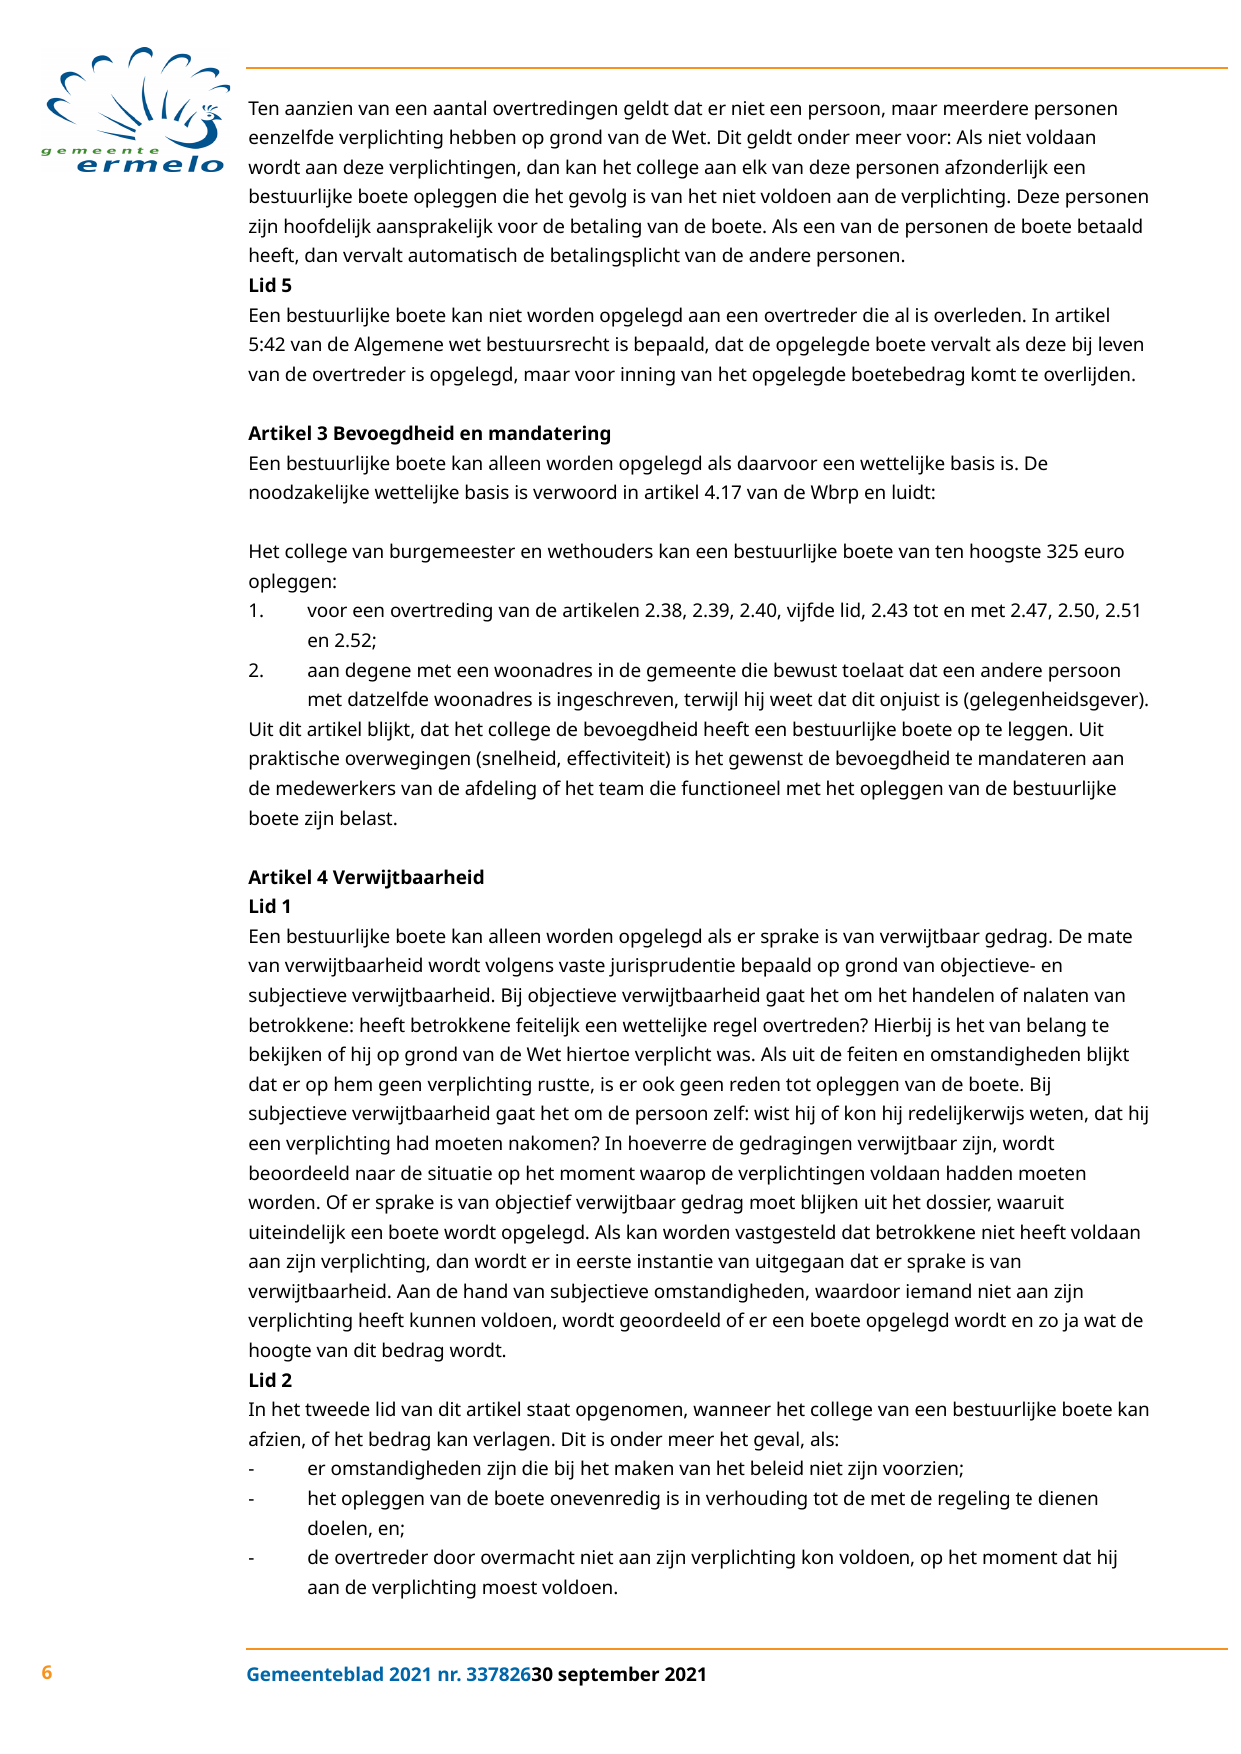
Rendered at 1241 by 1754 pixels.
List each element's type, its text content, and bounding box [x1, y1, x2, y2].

list er omstandigheden zijn die bij het maken van het beleid niet zijn voorzien; [248, 1456, 1152, 1481]
text Een bestuurlijke boete kan niet worden opgelegd aan een overtreder die al is overleden. In artikel 5:42 van de Algemene wet bestuursrecht is bepaald, dat de opgelegde boete vervalt als deze bij leven van de overtreder is opgelegd, maar voor inning van het opgelegde boetebedrag komt te overlijden. [248, 302, 1152, 387]
text Uit dit artikel blijkt, dat het college de bevoegdheid heeft een bestuurlijke boete op te leggen. Uit praktische overwegingen (snelheid, effectiviteit) is het gewenst de bevoegdheid te mandateren aan de medewerkers van de afdeling of het team die functioneel met het opleggen van de bestuurlijke boete zijn belast. [248, 716, 1152, 831]
text Ten aanzien van een aantal overtredingen geldt dat er niet een persoon, maar meerdere personen eenzelfde verplichting hebben op grond van de Wet. Dit geldt onder meer voor: Als niet voldaan wordt aan deze verplichtingen, dan kan het college aan elk van deze personen afzonderlijk een bestuurlijke boete opleggen die het gevolg is van het niet voldoen aan de verplichting. Deze personen zijn hoofdelijk aansprakelijk voor de betaling van de boete. Als een van de personen de boete betaald heeft, dan vervalt automatisch de betalingsplicht van de andere personen. [248, 95, 1152, 268]
picture [41, 47, 231, 172]
text In het tweede lid van dit artikel staat opgenomen, wanneer het college van een bestuurlijke boete kan afzien, of het bedrag kan verlagen. Dit is onder meer het geval, als: [248, 1396, 1152, 1452]
text Artikel 3 Bevoegdheid en mandatering [248, 420, 1152, 446]
text Een bestuurlijke boete kan alleen worden opgelegd als daarvoor een wettelijke basis is. De noodzakelijke wettelijke basis is verwoord in artikel 4.17 van de Wbrp en luidt: [248, 450, 1152, 505]
list het opleggen van de boete onevenredig is in verhouding tot de met de regeling te dienen doelen, en; [248, 1485, 1152, 1541]
text Lid 2 [248, 1367, 1152, 1393]
list voor een overtreding van de artikelen 2.38, 2.39, 2.40, vijfde lid, 2.43 tot en met 2.47, 2.50, 2.51 en 2.52; [248, 598, 1152, 653]
list de overtreder door overmacht niet aan zijn verplichting kon voldoen, op het moment dat hij aan de verplichting moest voldoen. [248, 1544, 1152, 1600]
text Lid 5 [248, 272, 1152, 298]
text Lid 1 [248, 893, 1152, 919]
text Het college van burgemeester en wethouders kan een bestuurlijke boete van ten hoogste 325 euro opleggen: [248, 538, 1152, 594]
list aan degene met een woonadres in de gemeente die bewust toelaat dat een andere persoon met datzelfde woonadres is ingeschreven, terwijl hij weet dat dit onjuist is (gelegenheidsgever). [248, 657, 1152, 712]
text Artikel 4 Verwijtbaarheid [248, 864, 1152, 890]
text Een bestuurlijke boete kan alleen worden opgelegd als er sprake is van verwijtbaar gedrag. De mate van verwijtbaarheid wordt volgens vaste jurisprudentie bepaald op grond van objectieve- en subjectieve verwijtbaarheid. Bij objectieve verwijtbaarheid gaat het om het handelen of nalaten van betrokkene: heeft betrokkene feitelijk een wettelijke regel overtreden? Hierbij is het van belang te bekijken of hij op grond van de Wet hiertoe verplicht was. Als uit de feiten en omstandigheden blijkt dat er op hem geen verplichting rustte, is er ook geen reden tot opleggen van de boete. Bij subjectieve verwijtbaarheid gaat het om de persoon zelf: wist hij of kon hij redelijkerwijs weten, dat hij een verplichting had moeten nakomen? In hoeverre de gedragingen verwijtbaar zijn, wordt beoordeeld naar de situatie op het moment waarop de verplichtingen voldaan hadden moeten worden. Of er sprake is van objectief verwijtbaar gedrag moet blijken uit het dossier, waaruit uiteindelijk een boete wordt opgelegd. Als kan worden vastgesteld dat betrokkene niet heeft voldaan aan zijn verplichting, dan wordt er in eerste instantie van uitgegaan dat er sprake is van verwijtbaarheid. Aan de hand van subjectieve omstandigheden, waardoor iemand niet aan zijn verplichting heeft kunnen voldoen, wordt geoordeeld of er een boete opgelegd wordt en zo ja wat de hoogte van dit bedrag wordt. [248, 923, 1152, 1363]
